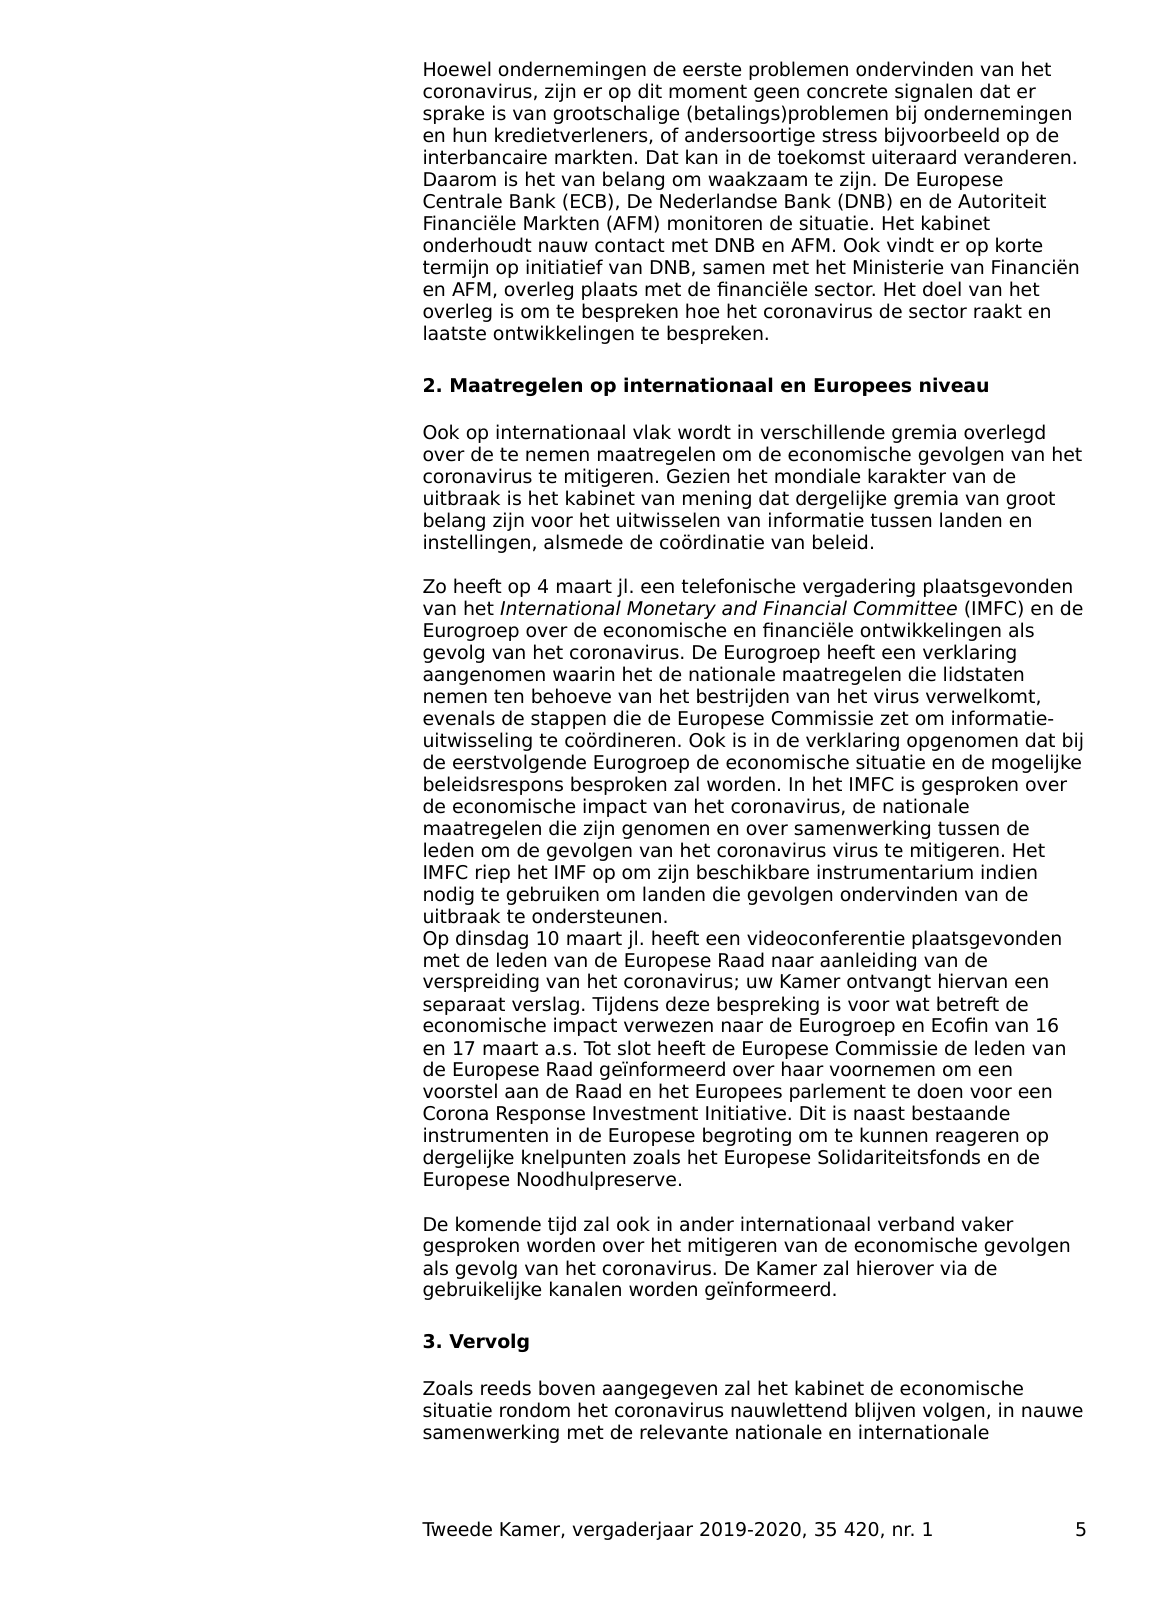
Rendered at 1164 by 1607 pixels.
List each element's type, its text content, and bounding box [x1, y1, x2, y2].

text Op dinsdag 10 maart jl. heeft een videoconferentie plaatsgevonden met de leden van de Europese Raad naar aanleiding van de verspreiding van het coronavirus; uw Kamer ontvangt hiervan een separaat verslag. Tijdens deze bespreking is voor wat betreft de economische impact verwezen naar de Eurogroep en Ecofin van 16 en 17 maart a.s. Tot slot heeft de Europese Commissie de leden van de Europese Raad geïnformeerd over haar voornemen om een voorstel aan de Raad en het Europees parlement te doen voor een Corona Response Investment Initiative. Dit is naast bestaande instrumenten in de Europese begroting om te kunnen reageren op dergelijke knelpunten zoals het Europese Solidariteitsfonds en de Europese Noodhulpreserve. [422, 927, 1087, 1191]
text Hoewel ondernemingen de eerste problemen ondervinden van het coronavirus, zijn er op dit moment geen concrete signalen dat er sprake is van grootschalige (betalings)problemen bij ondernemingen en hun kredietverleners, of andersoortige stress bijvoorbeeld op de interbancaire markten. Dat kan in de toekomst uiteraard veranderen. Daarom is het van belang om waakzaam te zijn. De Europese Centrale Bank (ECB), De Nederlandse Bank (DNB) en de Autoriteit Financiële Markten (AFM) monitoren de situatie. Het kabinet onderhoudt nauw contact met DNB en AFM. Ook vindt er op korte termijn op initiatief van DNB, samen met het Ministerie van Financiën en AFM, overleg plaats met de financiële sector. Het doel van het overleg is om te bespreken hoe het coronavirus de sector raakt en laatste ontwikkelingen te bespreken. [422, 59, 1087, 345]
text Ook op internationaal vlak wordt in verschillende gremia overlegd over de te nemen maatregelen om de economische gevolgen van het coronavirus te mitigeren. Gezien het mondiale karakter van de uitbraak is het kabinet van mening dat dergelijke gremia van groot belang zijn voor het uitwisselen van informatie tussen landen en instellingen, alsmede de coördinatie van beleid. [422, 422, 1087, 554]
text De komende tijd zal ook in ander internationaal verband vaker gesproken worden over het mitigeren van de economische gevolgen als gevolg van het coronavirus. De Kamer zal hierover via de gebruikelijke kanalen worden geïnformeerd. [422, 1213, 1087, 1301]
text Zoals reeds boven aangegeven zal het kabinet de economische situatie rondom het coronavirus nauwlettend blijven volgen, in nauwe samenwerking met de relevante nationale en internationale [422, 1378, 1087, 1444]
subtitle 2. Maatregelen op internationaal en Europees niveau [422, 375, 1087, 397]
text Zo heeft op 4 maart jl. een telefonische vergadering plaatsgevonden van het International Monetary and Financial Committee (IMFC) en de Eurogroep over de economische en financiële ontwikkelingen als gevolg van het coronavirus. De Eurogroep heeft een verklaring aangenomen waarin het de nationale maatregelen die lidstaten nemen ten behoeve van het bestrijden van het virus verwelkomt, evenals de stappen die de Europese Commissie zet om informatie-uitwisseling te coördineren. Ook is in de verklaring opgenomen dat bij de eerstvolgende Eurogroep de economische situatie en de mogelijke beleidsrespons besproken zal worden. In het IMFC is gesproken over de economische impact van het coronavirus, de nationale maatregelen die zijn genomen en over samenwerking tussen de leden om de gevolgen van het coronavirus virus te mitigeren. Het IMFC riep het IMF op om zijn beschikbare instrumentarium indien nodig te gebruiken om landen die gevolgen ondervinden van de uitbraak te ondersteunen. [422, 576, 1087, 927]
subtitle 3. Vervolg [422, 1331, 1087, 1353]
